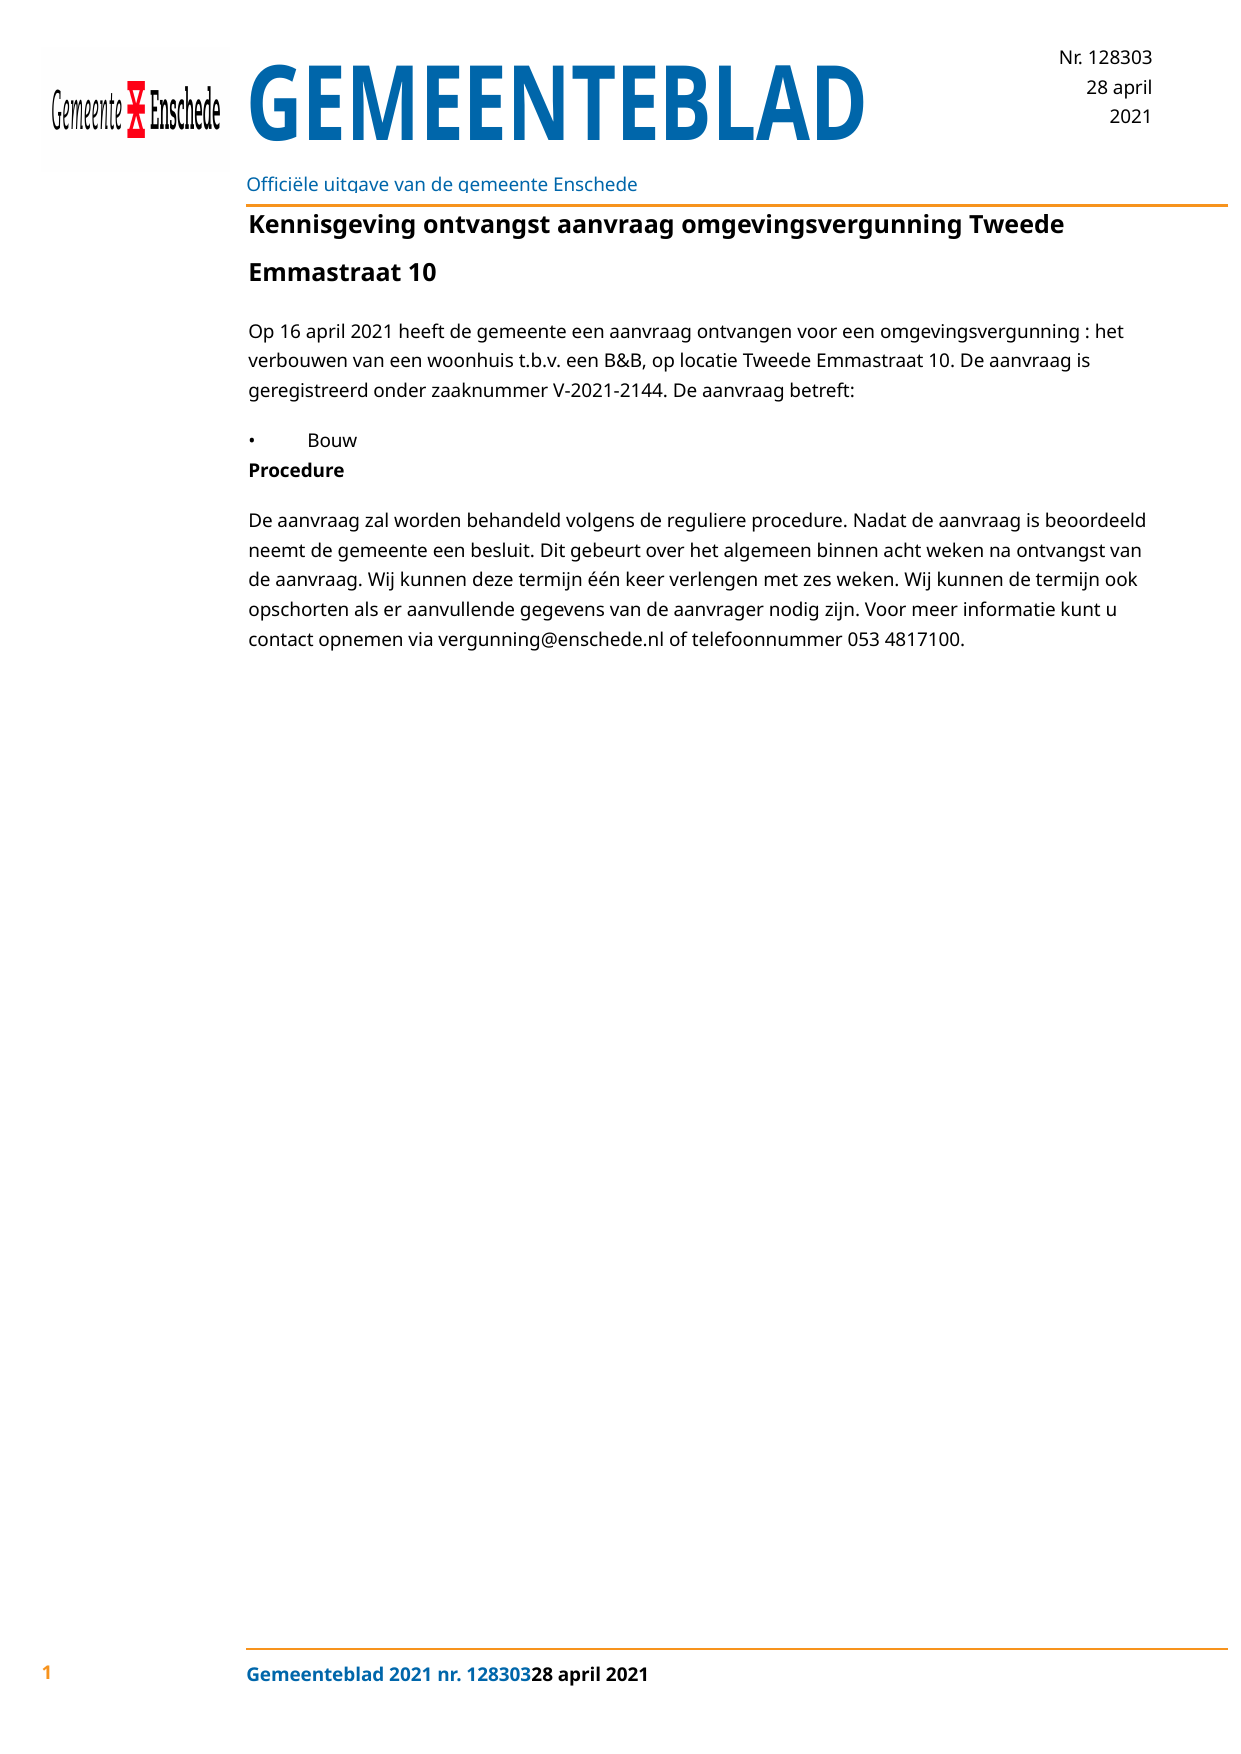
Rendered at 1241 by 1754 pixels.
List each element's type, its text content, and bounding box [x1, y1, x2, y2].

text De aanvraag zal worden behandeld volgens de reguliere procedure. Nadat de aanvraag is beoordeeld neemt de gemeente een besluit. Dit gebeurt over het algemeen binnen acht weken na ontvangst van de aanvraag. Wij kunnen deze termijn één keer verlengen met zes weken. Wij kunnen de termijn ook opschorten als er aanvullende gegevens van de aanvrager nodig zijn. Voor meer informatie kunt u contact opnemen via vergunning@enschede.nl of telefoonnummer 053 4817100. [248, 507, 1152, 652]
text Kennisgeving ontvangst aanvraag omgevingsvergunning Tweede Emmastraat 10 [248, 207, 1152, 288]
list Bouw [248, 427, 1152, 453]
text Op 16 april 2021 heeft de gemeente een aanvraag ontvangen voor een omgevingsvergunning : het verbouwen van een woonhuis t.b.v. een B&B, op locatie Tweede Emmastraat 10. De aanvraag is geregistreerd onder zaaknummer V-2021-2144. De aanvraag betreft: [248, 318, 1152, 403]
picture [41, 47, 231, 172]
text Procedure [248, 457, 1152, 483]
